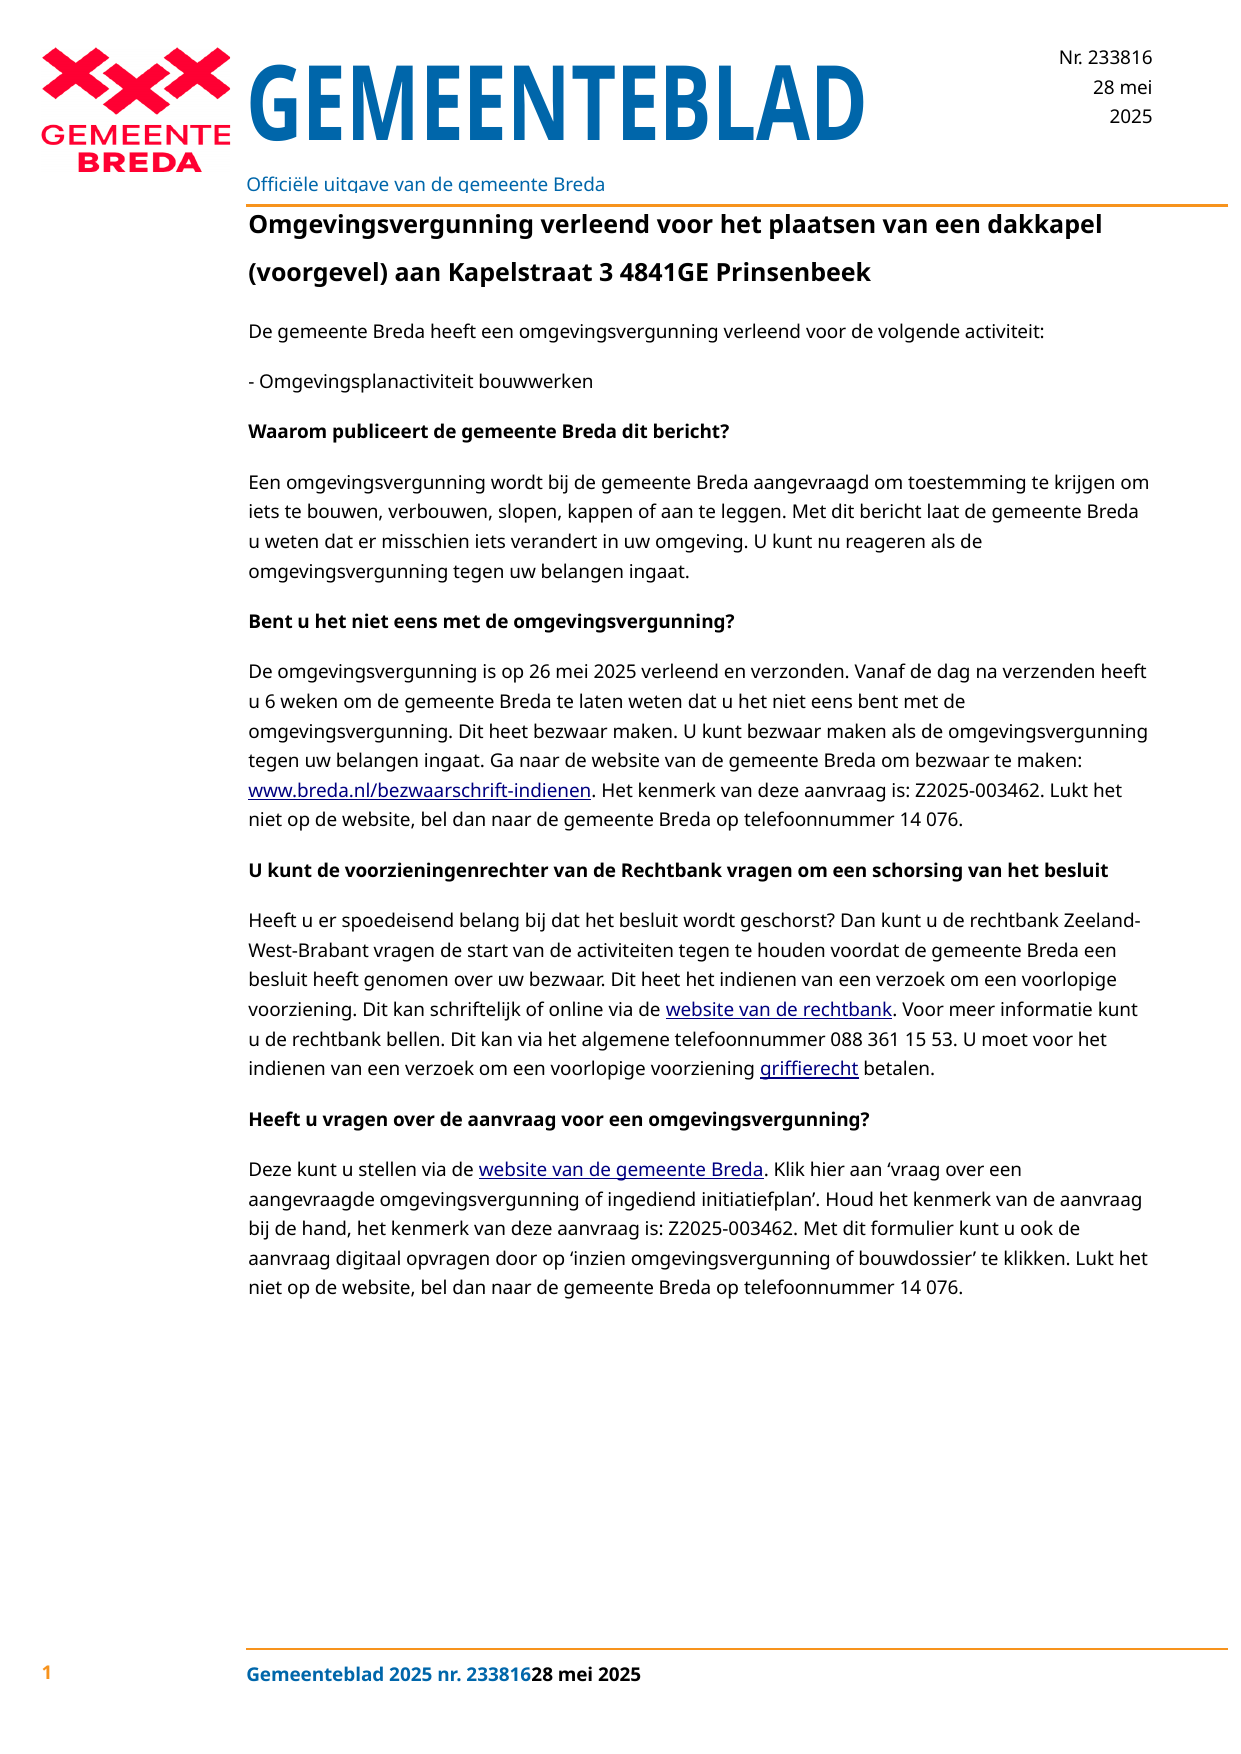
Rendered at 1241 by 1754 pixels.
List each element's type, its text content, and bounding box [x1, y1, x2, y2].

text Deze kunt u stellen via de website van de gemeente Breda. Klik hier aan ‘vraag over een aangevraagde omgevingsvergunning of ingediend initiatiefplan’. Houd het kenmerk van de aanvraag bij de hand, het kenmerk van deze aanvraag is: Z2025-003462. Met dit formulier kunt u ook de aanvraag digitaal opvragen door op ‘inzien omgevingsvergunning of bouwdossier’ te klikken. Lukt het niet op de website, bel dan naar de gemeente Breda op telefoonnummer 14 076. [248, 1156, 1152, 1300]
text De gemeente Breda heeft een omgevingsvergunning verleend voor de volgende activiteit: [248, 318, 1152, 344]
text Heeft u er spoedeisend belang bij dat het besluit wordt geschorst? Dan kunt u de rechtbank Zeeland-West-Brabant vragen de start van de activiteiten tegen te houden voordat de gemeente Breda een besluit heeft genomen over uw bezwaar. Dit heet het indienen van een verzoek om een voorlopige voorziening. Dit kan schriftelijk of online via de website van de rechtbank. Voor meer informatie kunt u de rechtbank bellen. Dit kan via het algemene telefoonnummer 088 361 15 53. U moet voor het indienen van een verzoek om een voorlopige voorziening griffierecht betalen. [248, 907, 1152, 1081]
text Heeft u vragen over de aanvraag voor een omgevingsvergunning? [248, 1106, 1152, 1132]
text Een omgevingsvergunning wordt bij de gemeente Breda aangevraagd om toestemming te krijgen om iets te bouwen, verbouwen, slopen, kappen of aan te leggen. Met dit bericht laat de gemeente Breda u weten dat er misschien iets verandert in uw omgeving. U kunt nu reageren als de omgevingsvergunning tegen uw belangen ingaat. [248, 469, 1152, 584]
text - Omgevingsplanactiviteit bouwwerken [248, 368, 1152, 394]
text Bent u het niet eens met de omgevingsvergunning? [248, 608, 1152, 634]
picture [41, 47, 231, 172]
text De omgevingsvergunning is op 26 mei 2025 verleend en verzonden. Vanaf de dag na verzenden heeft u 6 weken om de gemeente Breda te laten weten dat u het niet eens bent met de omgevingsvergunning. Dit heet bezwaar maken. U kunt bezwaar maken als de omgevingsvergunning tegen uw belangen ingaat. Ga naar de website van de gemeente Breda om bezwaar te maken: www.breda.nl/bezwaarschrift-indienen. Het kenmerk van deze aanvraag is: Z2025-003462. Lukt het niet op de website, bel dan naar de gemeente Breda op telefoonnummer 14 076. [248, 659, 1152, 832]
text Omgevingsvergunning verleend voor het plaatsen van een dakkapel (voorgevel) aan Kapelstraat 3 4841GE Prinsenbeek [248, 207, 1152, 288]
text Waarom publiceert de gemeente Breda dit bericht? [248, 419, 1152, 444]
text U kunt de voorzieningenrechter van de Rechtbank vragen om een schorsing van het besluit [248, 857, 1152, 883]
